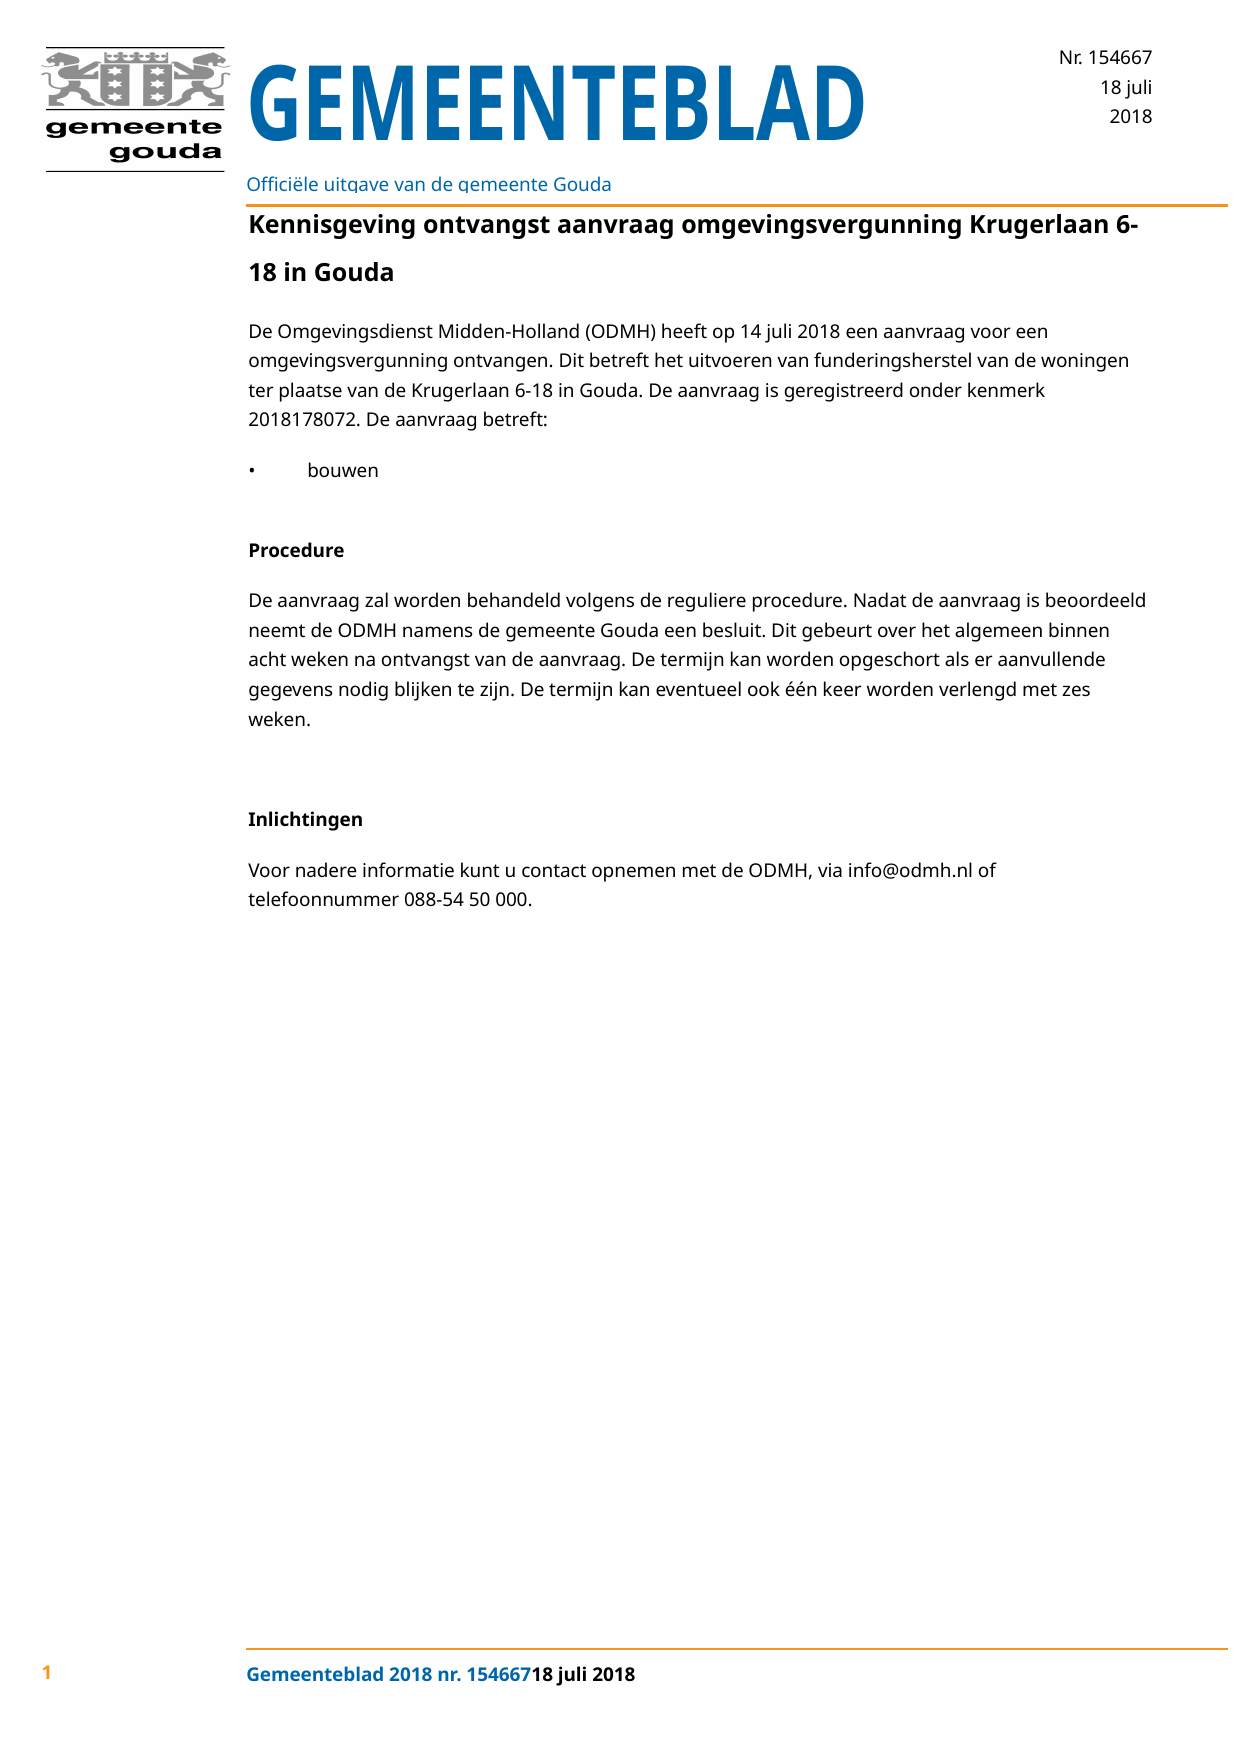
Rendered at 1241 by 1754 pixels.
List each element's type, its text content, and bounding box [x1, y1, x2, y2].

text De Omgevingsdienst Midden-Holland (ODMH) heeft op 14 juli 2018 een aanvraag voor een omgevingsvergunning ontvangen. Dit betreft het uitvoeren van funderingsherstel van de woningen ter plaatse van de Krugerlaan 6-18 in Gouda. De aanvraag is geregistreerd onder kenmerk 2018178072. De aanvraag betreft: [248, 318, 1152, 432]
text De aanvraag zal worden behandeld volgens de reguliere procedure. Nadat de aanvraag is beoordeeld neemt de ODMH namens de gemeente Gouda een besluit. Dit gebeurt over het algemeen binnen acht weken na ontvangst van de aanvraag. De termijn kan worden opgeschort als er aanvullende gegevens nodig blijken te zijn. De termijn kan eventueel ook één keer worden verlengd met zes weken. [248, 587, 1152, 732]
text Voor nadere informatie kunt u contact opnemen met de ODMH, via info@odmh.nl of telefoonnummer 088-54 50 000. [248, 857, 1152, 912]
text Inlichtingen [248, 807, 1152, 832]
text Procedure [248, 537, 1152, 563]
text Kennisgeving ontvangst aanvraag omgevingsvergunning Krugerlaan 6-18 in Gouda [248, 207, 1152, 288]
picture [41, 47, 231, 172]
list bouwen [248, 457, 1152, 483]
